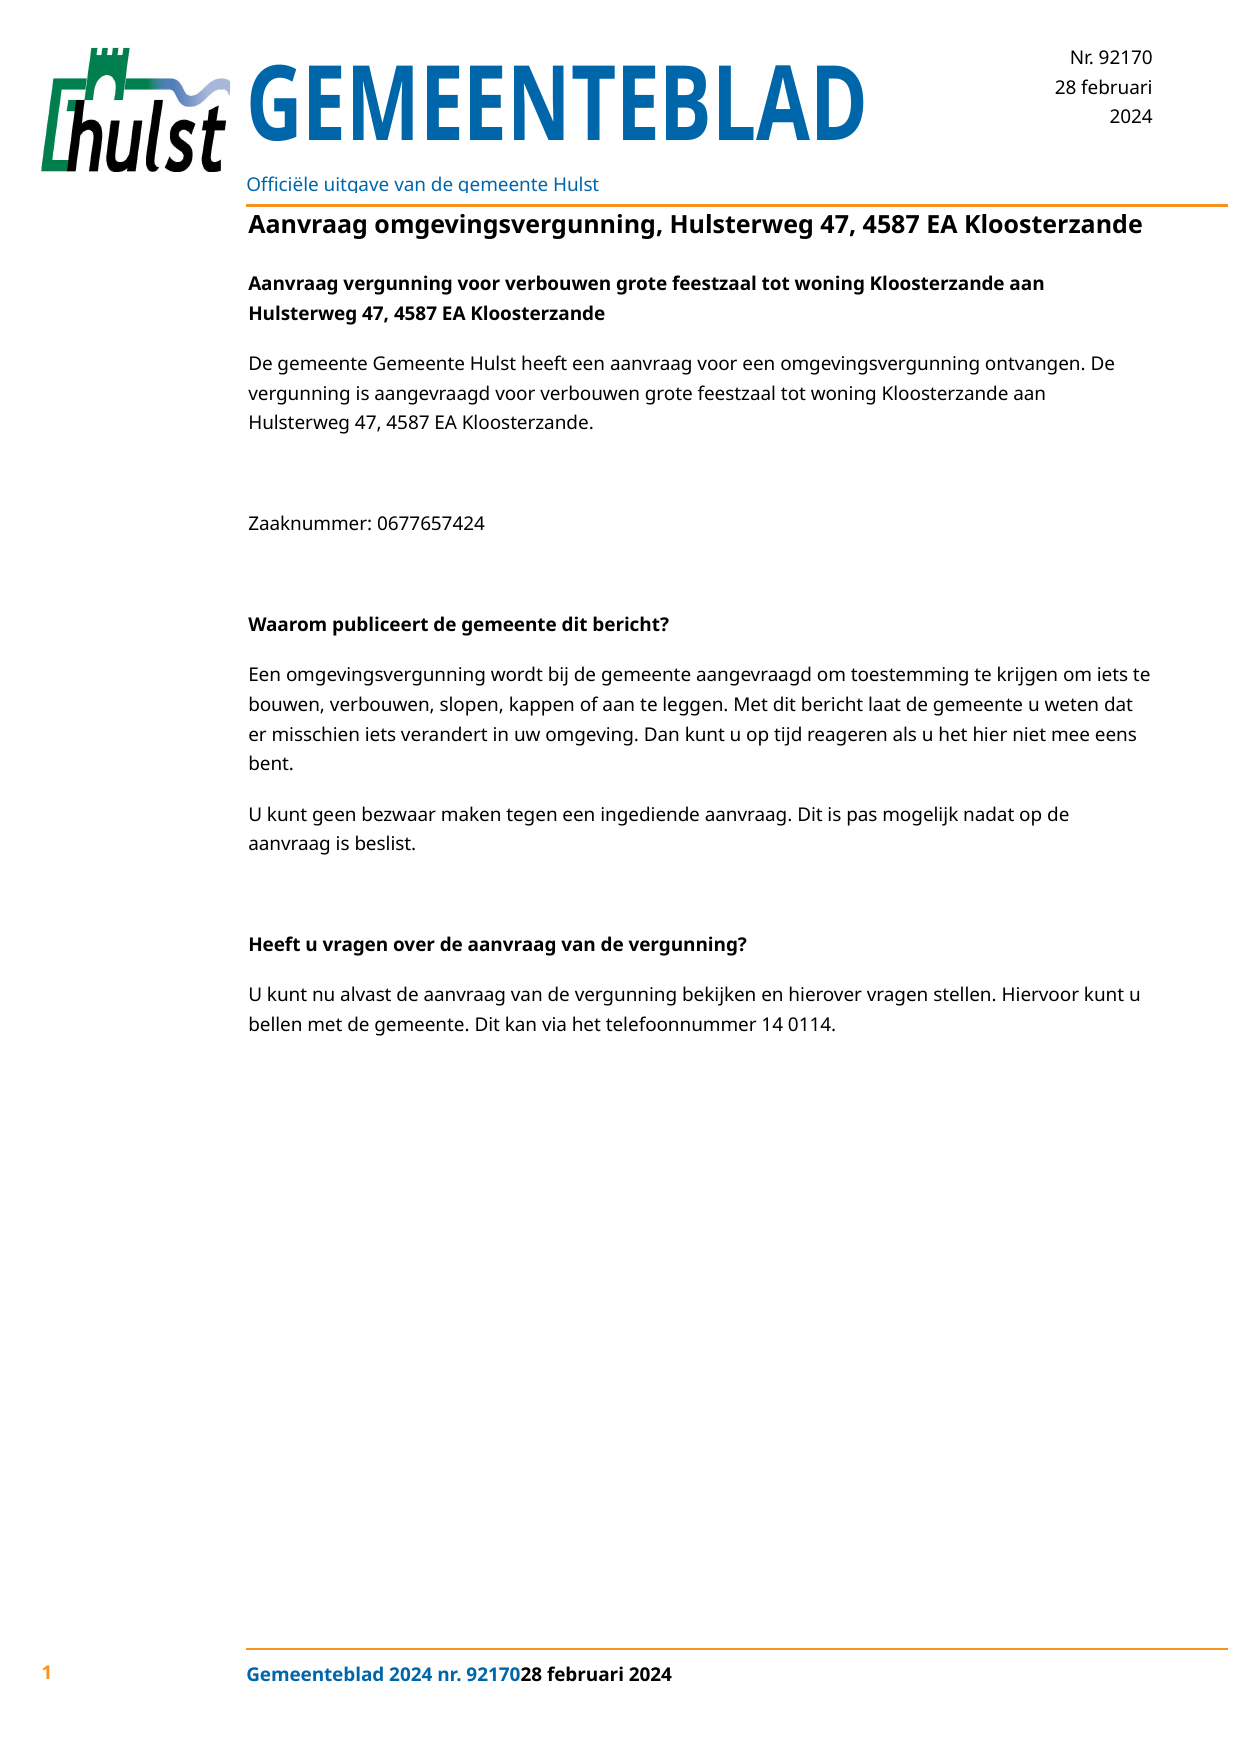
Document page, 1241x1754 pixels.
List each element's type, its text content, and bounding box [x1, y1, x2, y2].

text Zaaknummer: 0677657424 [248, 510, 1152, 536]
text U kunt geen bezwaar maken tegen een ingediende aanvraag. Dit is pas mogelijk nadat op de aanvraag is beslist. [248, 801, 1152, 856]
text Aanvraag omgevingsvergunning, Hulsterweg 47, 4587 EA Kloosterzande [248, 207, 1152, 241]
picture [41, 47, 231, 172]
text Een omgevingsvergunning wordt bij de gemeente aangevraagd om toestemming te krijgen om iets te bouwen, verbouwen, slopen, kappen of aan te leggen. Met dit bericht laat de gemeente u weten dat er misschien iets verandert in uw omgeving. Dan kunt u op tijd reageren als u het hier niet mee eens bent. [248, 662, 1152, 776]
text U kunt nu alvast de aanvraag van de vergunning bekijken en hierover vragen stellen. Hiervoor kunt u bellen met de gemeente. Dit kan via het telefoonnummer 14 0114. [248, 982, 1152, 1037]
text Aanvraag vergunning voor verbouwen grote feestzaal tot woning Kloosterzande aan Hulsterweg 47, 4587 EA Kloosterzande [248, 270, 1152, 326]
text Waarom publiceert de gemeente dit bericht? [248, 611, 1152, 637]
text Heeft u vragen over de aanvraag van de vergunning? [248, 931, 1152, 957]
text De gemeente Gemeente Hulst heeft een aanvraag voor een omgevingsvergunning ontvangen. De vergunning is aangevraagd voor verbouwen grote feestzaal tot woning Kloosterzande aan Hulsterweg 47, 4587 EA Kloosterzande. [248, 350, 1152, 435]
